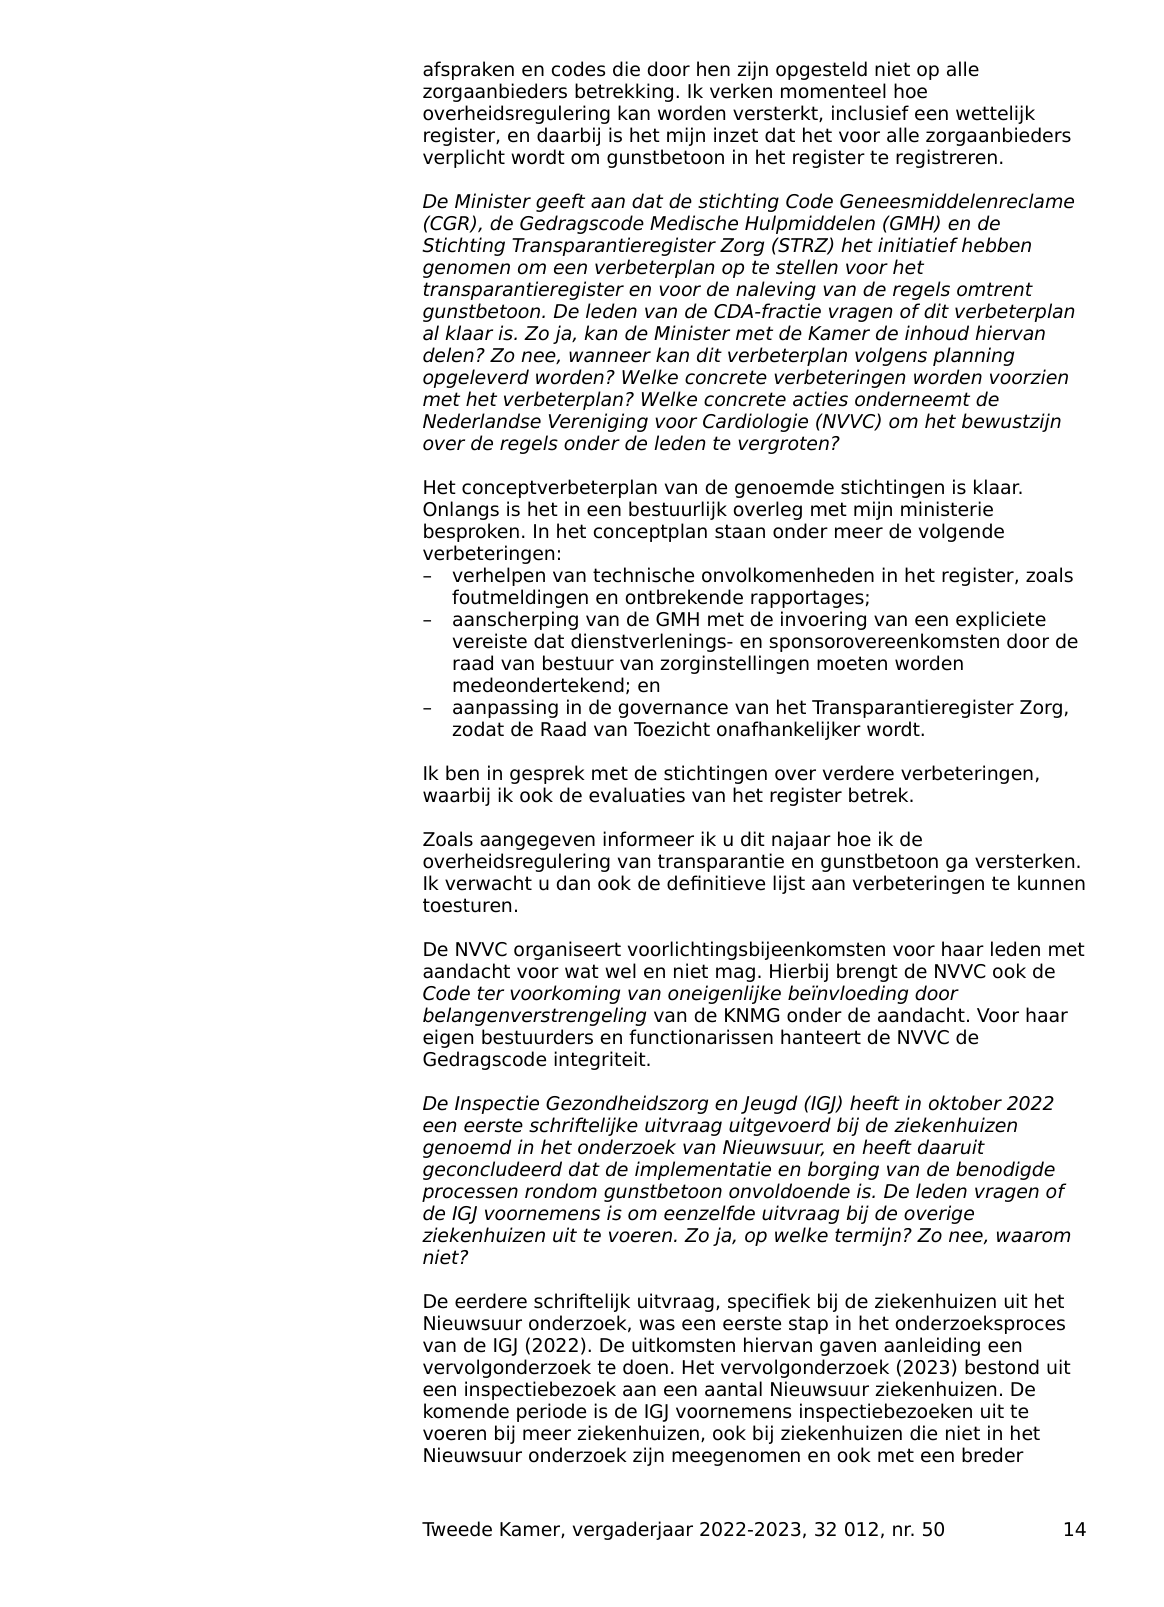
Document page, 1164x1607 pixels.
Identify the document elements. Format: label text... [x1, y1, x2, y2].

text De Inspectie Gezondheidszorg en Jeugd (IGJ) heeft in oktober 2022 een eerste schriftelijke uitvraag uitgevoerd bij de ziekenhuizen genoemd in het onderzoek van Nieuwsuur, en heeft daaruit geconcludeerd dat de implementatie en borging van de benodigde processen rondom gunstbetoon onvoldoende is. De leden vragen of de IGJ voornemens is om eenzelfde uitvraag bij de overige ziekenhuizen uit te voeren. Zo ja, op welke termijn? Zo nee, waarom niet? [422, 1093, 1087, 1269]
text – aanscherping van de GMH met de invoering van een expliciete vereiste dat dienstverlenings- en sponsorovereenkomsten door de raad van bestuur van zorginstellingen moeten worden medeondertekend; en [422, 609, 1087, 697]
text Zoals aangegeven informeer ik u dit najaar hoe ik de overheidsregulering van transparantie en gunstbetoon ga versterken. Ik verwacht u dan ook de definitieve lijst aan verbeteringen te kunnen toesturen. [422, 829, 1087, 917]
text – aanpassing in de governance van het Transparantieregister Zorg, zodat de Raad van Toezicht onafhankelijker wordt. [422, 697, 1087, 741]
text Ik ben in gesprek met de stichtingen over verdere verbeteringen, waarbij ik ook de evaluaties van het register betrek. [422, 763, 1087, 807]
text – verhelpen van technische onvolkomenheden in het register, zoals foutmeldingen en ontbrekende rapportages; [422, 565, 1087, 609]
text De NVVC organiseert voorlichtingsbijeenkomsten voor haar leden met aandacht voor wat wel en niet mag. Hierbij brengt de NVVC ook de Code ter voorkoming van oneigenlijke beïnvloeding door belangenverstrengeling van de KNMG onder de aandacht. Voor haar eigen bestuurders en functionarissen hanteert de NVVC de Gedragscode integriteit. [422, 939, 1087, 1071]
text De Minister geeft aan dat de stichting Code Geneesmiddelenreclame (CGR), de Gedragscode Medische Hulpmiddelen (GMH) en de Stichting Transparantieregister Zorg (STRZ) het initiatief hebben genomen om een verbeterplan op te stellen voor het transparantieregister en voor de naleving van de regels omtrent gunstbetoon. De leden van de CDA-fractie vragen of dit verbeterplan al klaar is. Zo ja, kan de Minister met de Kamer de inhoud hiervan delen? Zo nee, wanneer kan dit verbeterplan volgens planning opgeleverd worden? Welke concrete verbeteringen worden voorzien met het verbeterplan? Welke concrete acties onderneemt de Nederlandse Vereniging voor Cardiologie (NVVC) om het bewustzijn over de regels onder de leden te vergroten? [422, 191, 1087, 455]
text Het conceptverbeterplan van de genoemde stichtingen is klaar. Onlangs is het in een bestuurlijk overleg met mijn ministerie besproken. In het conceptplan staan onder meer de volgende verbeteringen: [422, 477, 1087, 565]
text afspraken en codes die door hen zijn opgesteld niet op alle zorgaanbieders betrekking. Ik verken momenteel hoe overheidsregulering kan worden versterkt, inclusief een wettelijk register, en daarbij is het mijn inzet dat het voor alle zorgaanbieders verplicht wordt om gunstbetoon in het register te registreren. [422, 59, 1087, 169]
text De eerdere schriftelijk uitvraag, specifiek bij de ziekenhuizen uit het Nieuwsuur onderzoek, was een eerste stap in het onderzoeksproces van de IGJ (2022). De uitkomsten hiervan gaven aanleiding een vervolgonderzoek te doen. Het vervolgonderzoek (2023) bestond uit een inspectiebezoek aan een aantal Nieuwsuur ziekenhuizen. De komende periode is de IGJ voornemens inspectiebezoeken uit te voeren bij meer ziekenhuizen, ook bij ziekenhuizen die niet in het Nieuwsuur onderzoek zijn meegenomen en ook met een breder [422, 1291, 1087, 1467]
